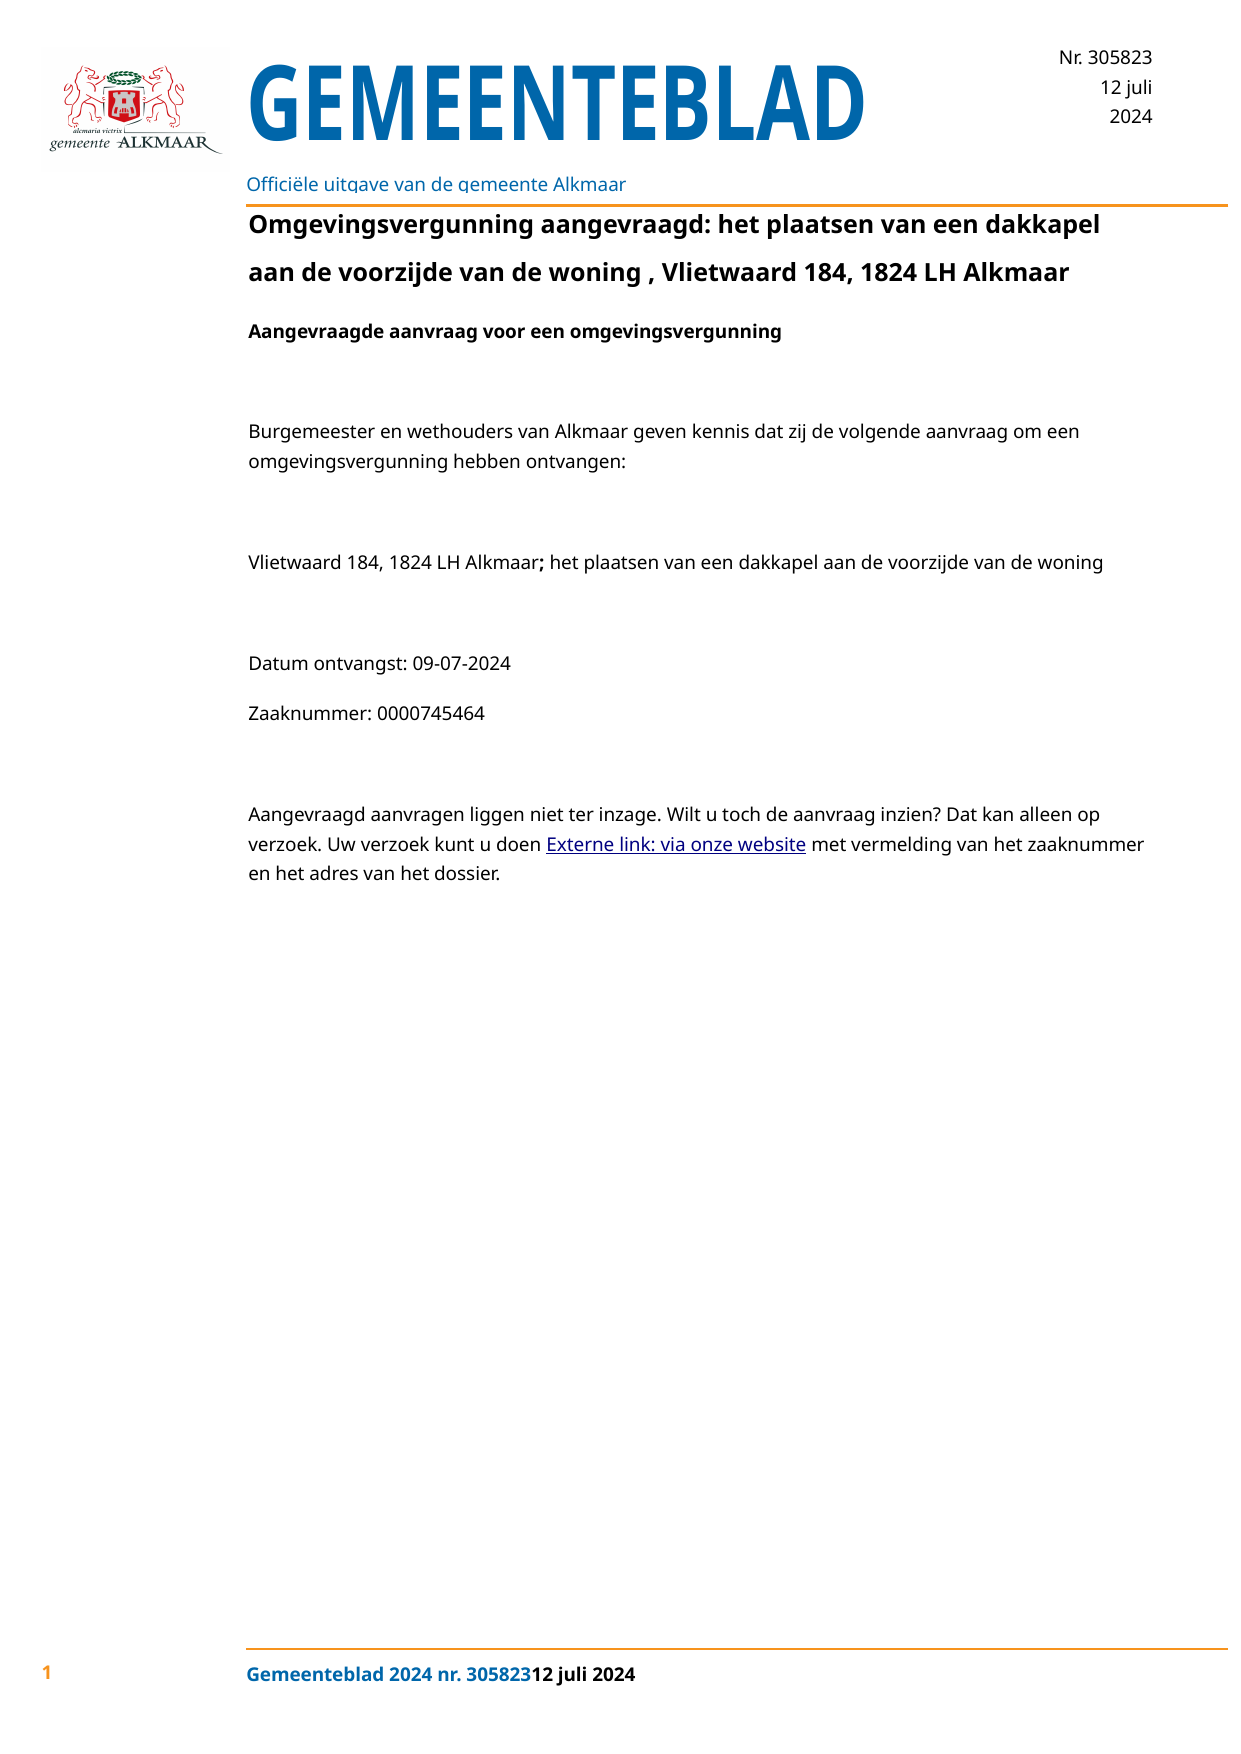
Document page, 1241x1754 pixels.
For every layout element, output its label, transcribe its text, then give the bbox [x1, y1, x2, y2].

text Vlietwaard 184, 1824 LH Alkmaar; het plaatsen van een dakkapel aan de voorzijde van de woning [248, 549, 1152, 575]
text Zaaknummer: 0000745464 [248, 700, 1152, 726]
text Burgemeester en wethouders van Alkmaar geven kennis dat zij de volgende aanvraag om een omgevingsvergunning hebben ontvangen: [248, 419, 1152, 474]
text Datum ontvangst: 09-07-2024 [248, 650, 1152, 676]
picture [41, 47, 231, 172]
text Aangevraagde aanvraag voor een omgevingsvergunning [248, 318, 1152, 344]
text Aangevraagd aanvragen liggen niet ter inzage. Wilt u toch de aanvraag inzien? Dat kan alleen op verzoek. Uw verzoek kunt u doen Externe link: via onze website met vermelding van het zaaknummer en het adres van het dossier. [248, 801, 1152, 886]
text Omgevingsvergunning aangevraagd: het plaatsen van een dakkapel aan de voorzijde van de woning , Vlietwaard 184, 1824 LH Alkmaar [248, 207, 1152, 288]
